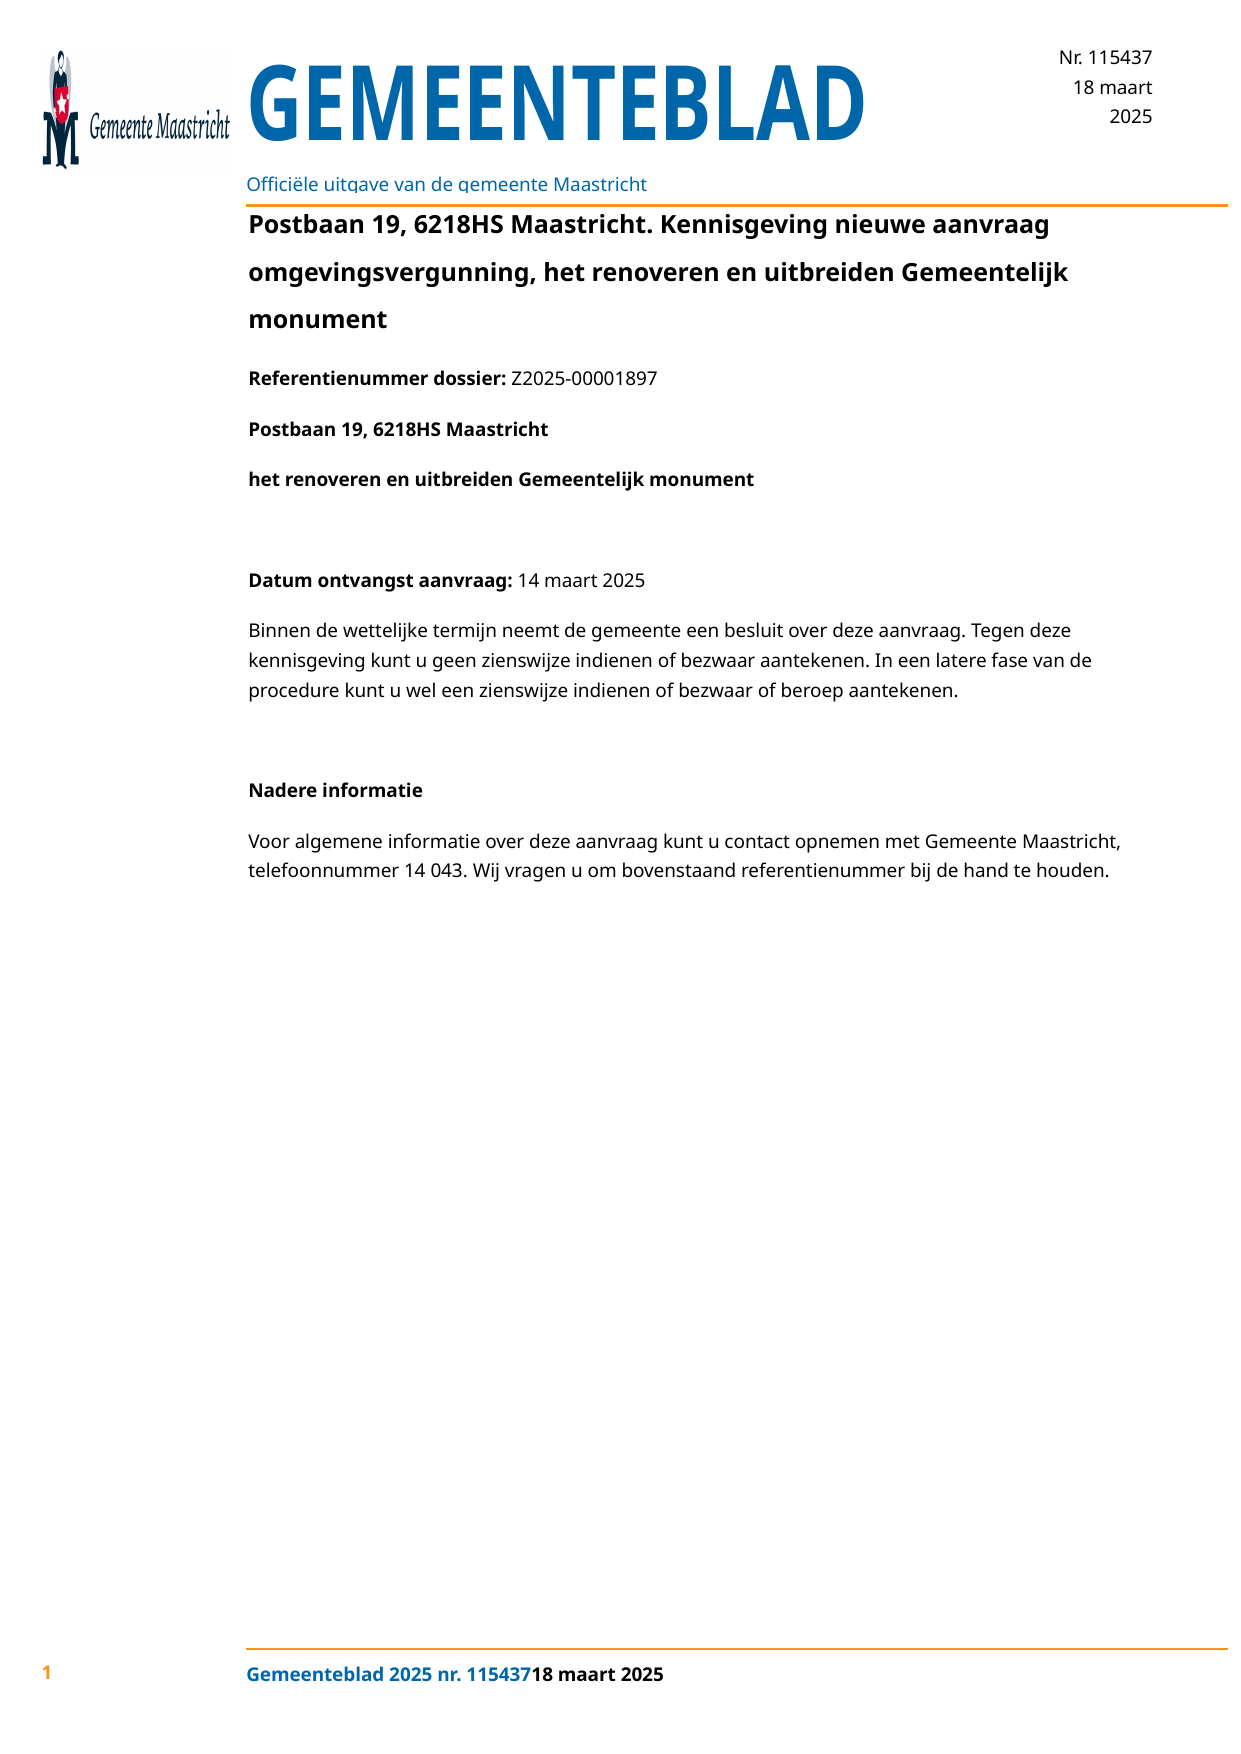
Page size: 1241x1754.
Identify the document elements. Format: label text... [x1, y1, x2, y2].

text Voor algemene informatie over deze aanvraag kunt u contact opnemen met Gemeente Maastricht, telefoonnummer 14 043. Wij vragen u om bovenstaand referentienummer bij de hand te houden. [248, 828, 1152, 883]
text Datum ontvangst aanvraag: 14 maart 2025 [248, 567, 1152, 593]
text Postbaan 19, 6218HS Maastricht [248, 416, 1152, 442]
text Postbaan 19, 6218HS Maastricht. Kennisgeving nieuwe aanvraag omgevingsvergunning, het renoveren en uitbreiden Gemeentelijk monument [248, 207, 1152, 336]
picture [41, 47, 231, 172]
text Referentienummer dossier: Z2025-00001897 [248, 366, 1152, 391]
text het renoveren en uitbreiden Gemeentelijk monument [248, 466, 1152, 492]
text Binnen de wettelijke termijn neemt de gemeente een besluit over deze aanvraag. Tegen deze kennisgeving kunt u geen zienswijze indienen of bezwaar aantekenen. In een latere fase van de procedure kunt u wel een zienswijze indienen of bezwaar of beroep aantekenen. [248, 618, 1152, 702]
text Nadere informatie [248, 778, 1152, 803]
